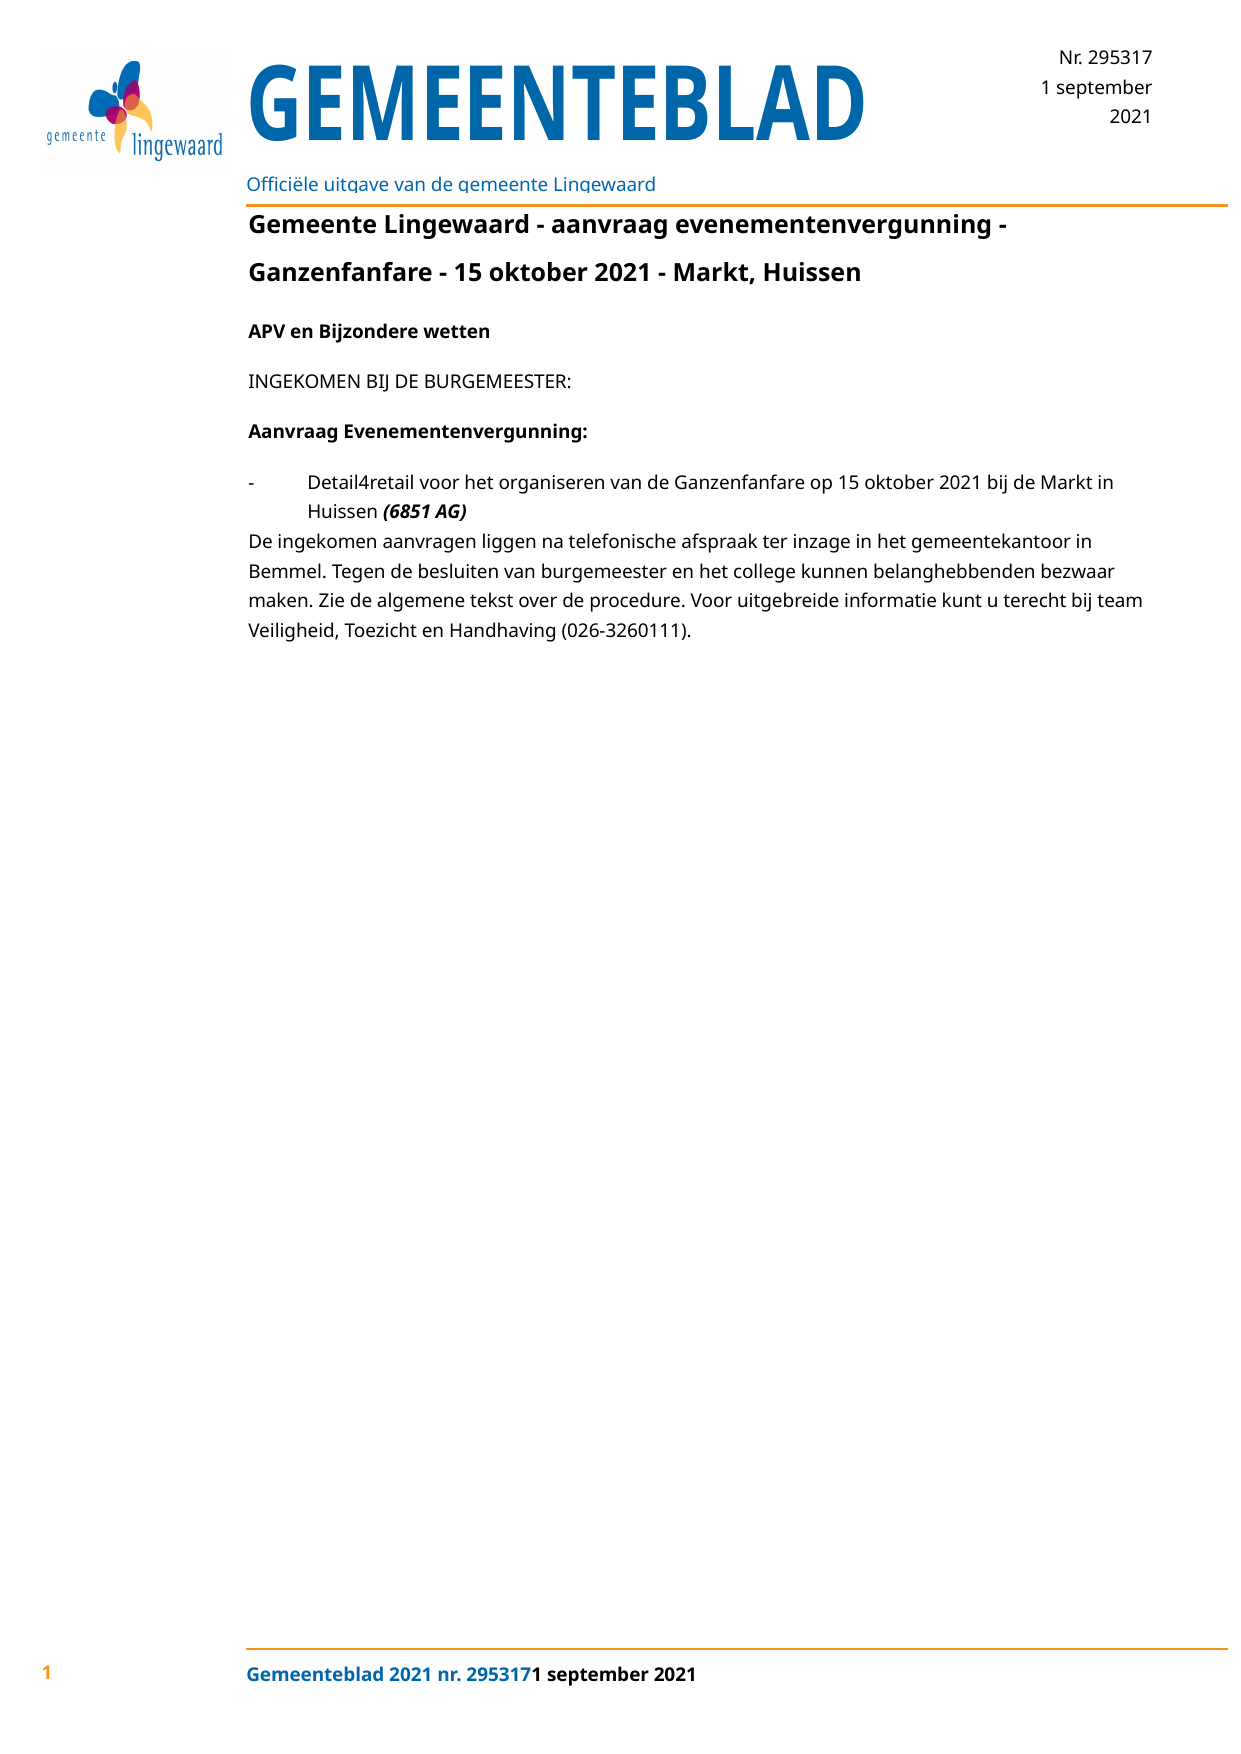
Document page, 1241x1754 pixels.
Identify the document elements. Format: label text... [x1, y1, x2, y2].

text Gemeente Lingewaard - aanvraag evenementenvergunning - Ganzenfanfare - 15 oktober 2021 - Markt, Huissen [248, 207, 1152, 288]
list Detail4retail voor het organiseren van de Ganzenfanfare op 15 oktober 2021 bij de Markt in Huissen (6851 AG) [248, 469, 1152, 524]
text INGEKOMEN BIJ DE BURGEMEESTER: [248, 368, 1152, 394]
text APV en Bijzondere wetten [248, 318, 1152, 344]
picture [41, 47, 231, 172]
text Aanvraag Evenementenvergunning: [248, 419, 1152, 444]
text De ingekomen aanvragen liggen na telefonische afspraak ter inzage in het gemeentekantoor in Bemmel. Tegen de besluiten van burgemeester en het college kunnen belanghebbenden bezwaar maken. Zie de algemene tekst over de procedure. Voor uitgebreide informatie kunt u terecht bij team Veiligheid, Toezicht en Handhaving (026-3260111). [248, 528, 1152, 643]
